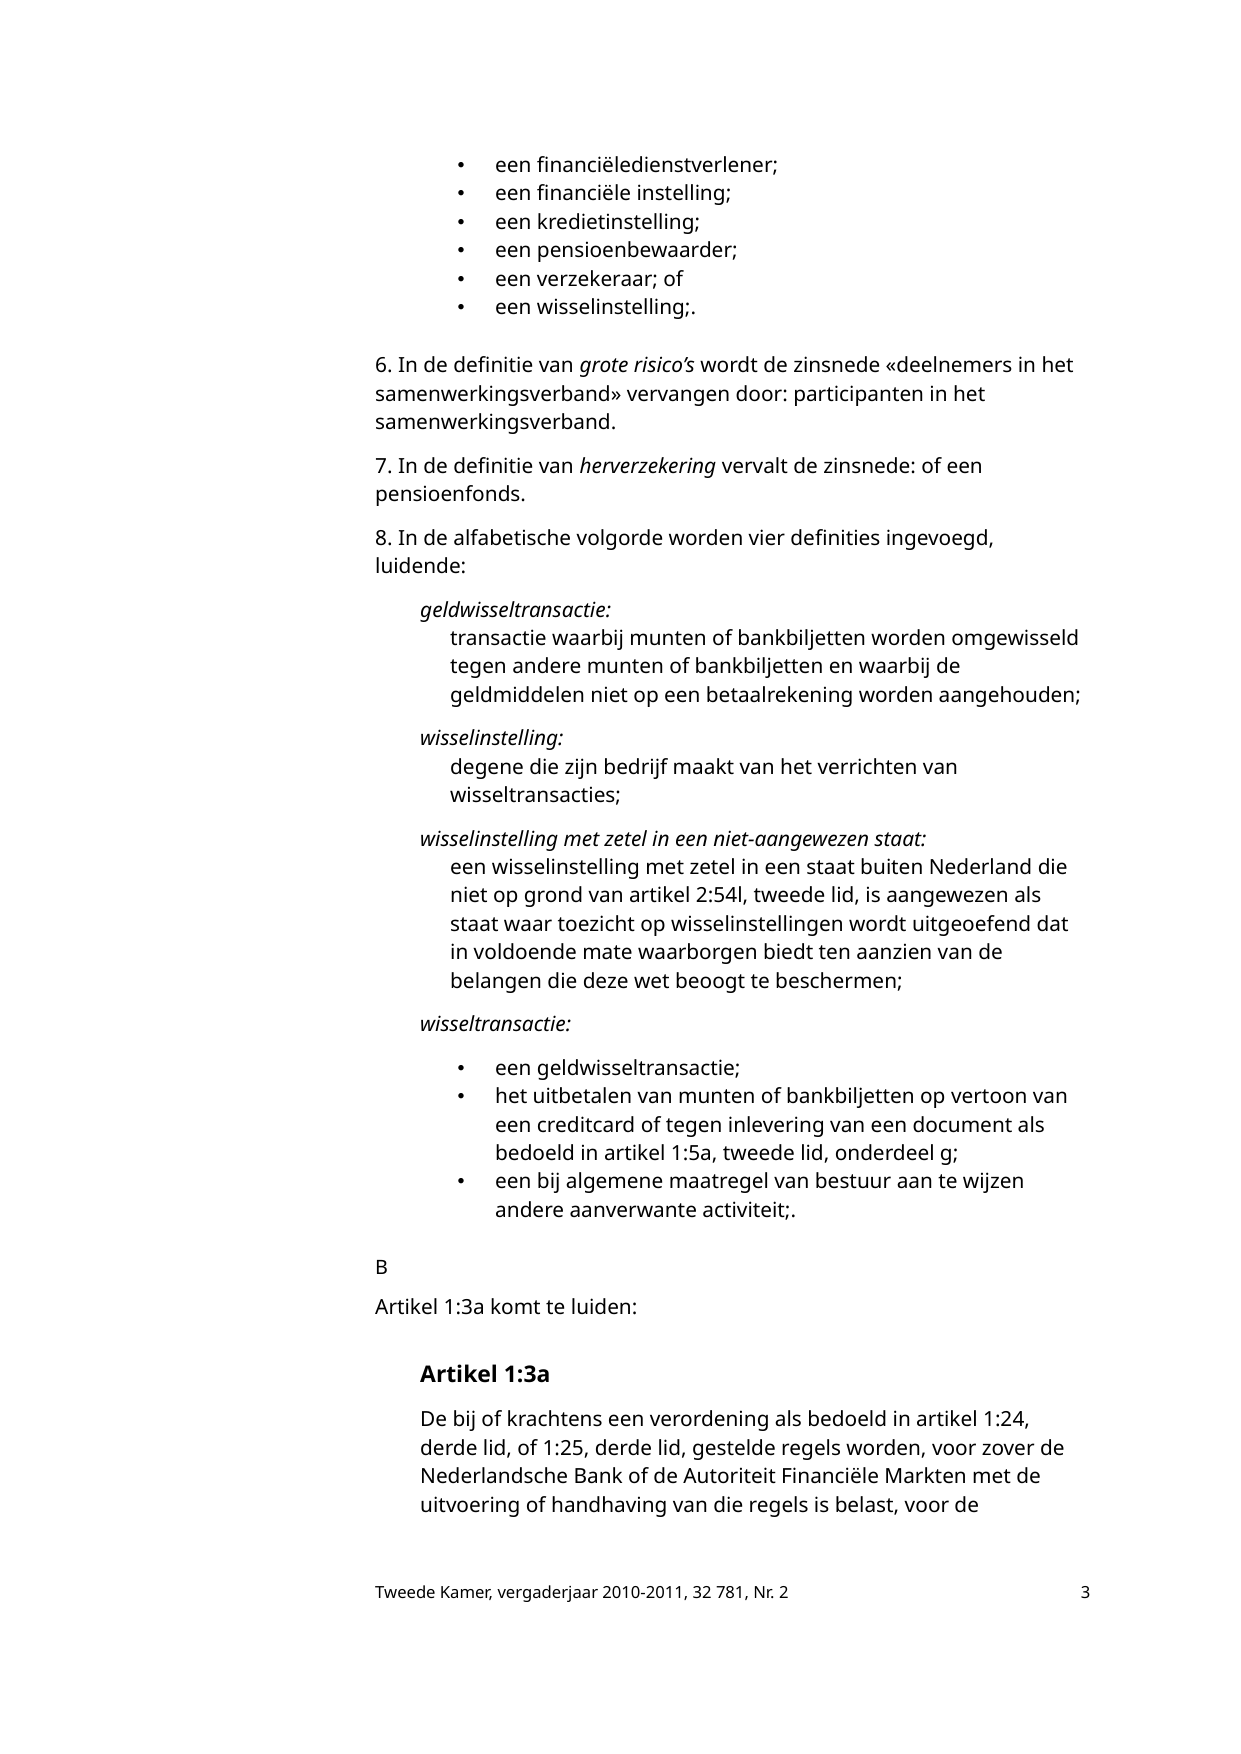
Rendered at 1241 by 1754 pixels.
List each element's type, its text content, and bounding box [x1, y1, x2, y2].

text De bij of krachtens een verordening als bedoeld in artikel 1:24, derde lid, of 1:25, derde lid, gestelde regels worden, voor zover de Nederlandsche Bank of de Autoriteit Financiële Markten met de uitvoering of handhaving van die regels is belast, voor de [420, 1404, 1090, 1518]
text wisselinstelling: [420, 723, 1090, 752]
list een financiële instelling; [457, 178, 1090, 207]
list een geldwisseltransactie; [457, 1053, 1090, 1081]
list een financiëledienstverlener; [457, 150, 1090, 178]
subtitle Artikel 1:3a [420, 1358, 1090, 1389]
list een wisselinstelling;. [457, 292, 1090, 321]
list een verzekeraar; of [457, 264, 1090, 292]
list een kredietinstelling; [457, 207, 1090, 235]
list een pensioenbewaarder; [457, 235, 1090, 264]
text 6. In de definitie van grote risico’s wordt de zinsnede «deelnemers in het samenwerkingsverband» vervangen door: participanten in het samenwerkingsverband. [375, 351, 1090, 436]
text B [375, 1253, 1090, 1280]
text 8. In de alfabetische volgorde worden vier definities ingevoegd, luidende: [375, 523, 1090, 580]
text degene die zijn bedrijf maakt van het verrichten van wisseltransacties; [450, 752, 1090, 809]
text 7. In de definitie van herverzekering vervalt de zinsnede: of een pensioenfonds. [375, 451, 1090, 508]
text Artikel 1:3a komt te luiden: [375, 1292, 1090, 1321]
text wisselinstelling met zetel in een niet-aangewezen staat: [420, 824, 1090, 852]
list het uitbetalen van munten of bankbiljetten op vertoon van een creditcard of tegen inlevering van een document als bedoeld in artikel 1:5a, tweede lid, onderdeel g; [457, 1081, 1090, 1167]
text een wisselinstelling met zetel in een staat buiten Nederland die niet op grond van artikel 2:54l, tweede lid, is aangewezen als staat waar toezicht op wisselinstellingen wordt uitgeoefend dat in voldoende mate waarborgen biedt ten aanzien van de belangen die deze wet beoogt te beschermen; [450, 852, 1090, 994]
text transactie waarbij munten of bankbiljetten worden omgewisseld tegen andere munten of bankbiljetten en waarbij de geldmiddelen niet op een betaalrekening worden aangehouden; [450, 623, 1090, 708]
text wisseltransactie: [420, 1009, 1090, 1038]
list een bij algemene maatregel van bestuur aan te wijzen andere aanverwante activiteit;. [457, 1167, 1090, 1223]
text geldwisseltransactie: [420, 595, 1090, 623]
